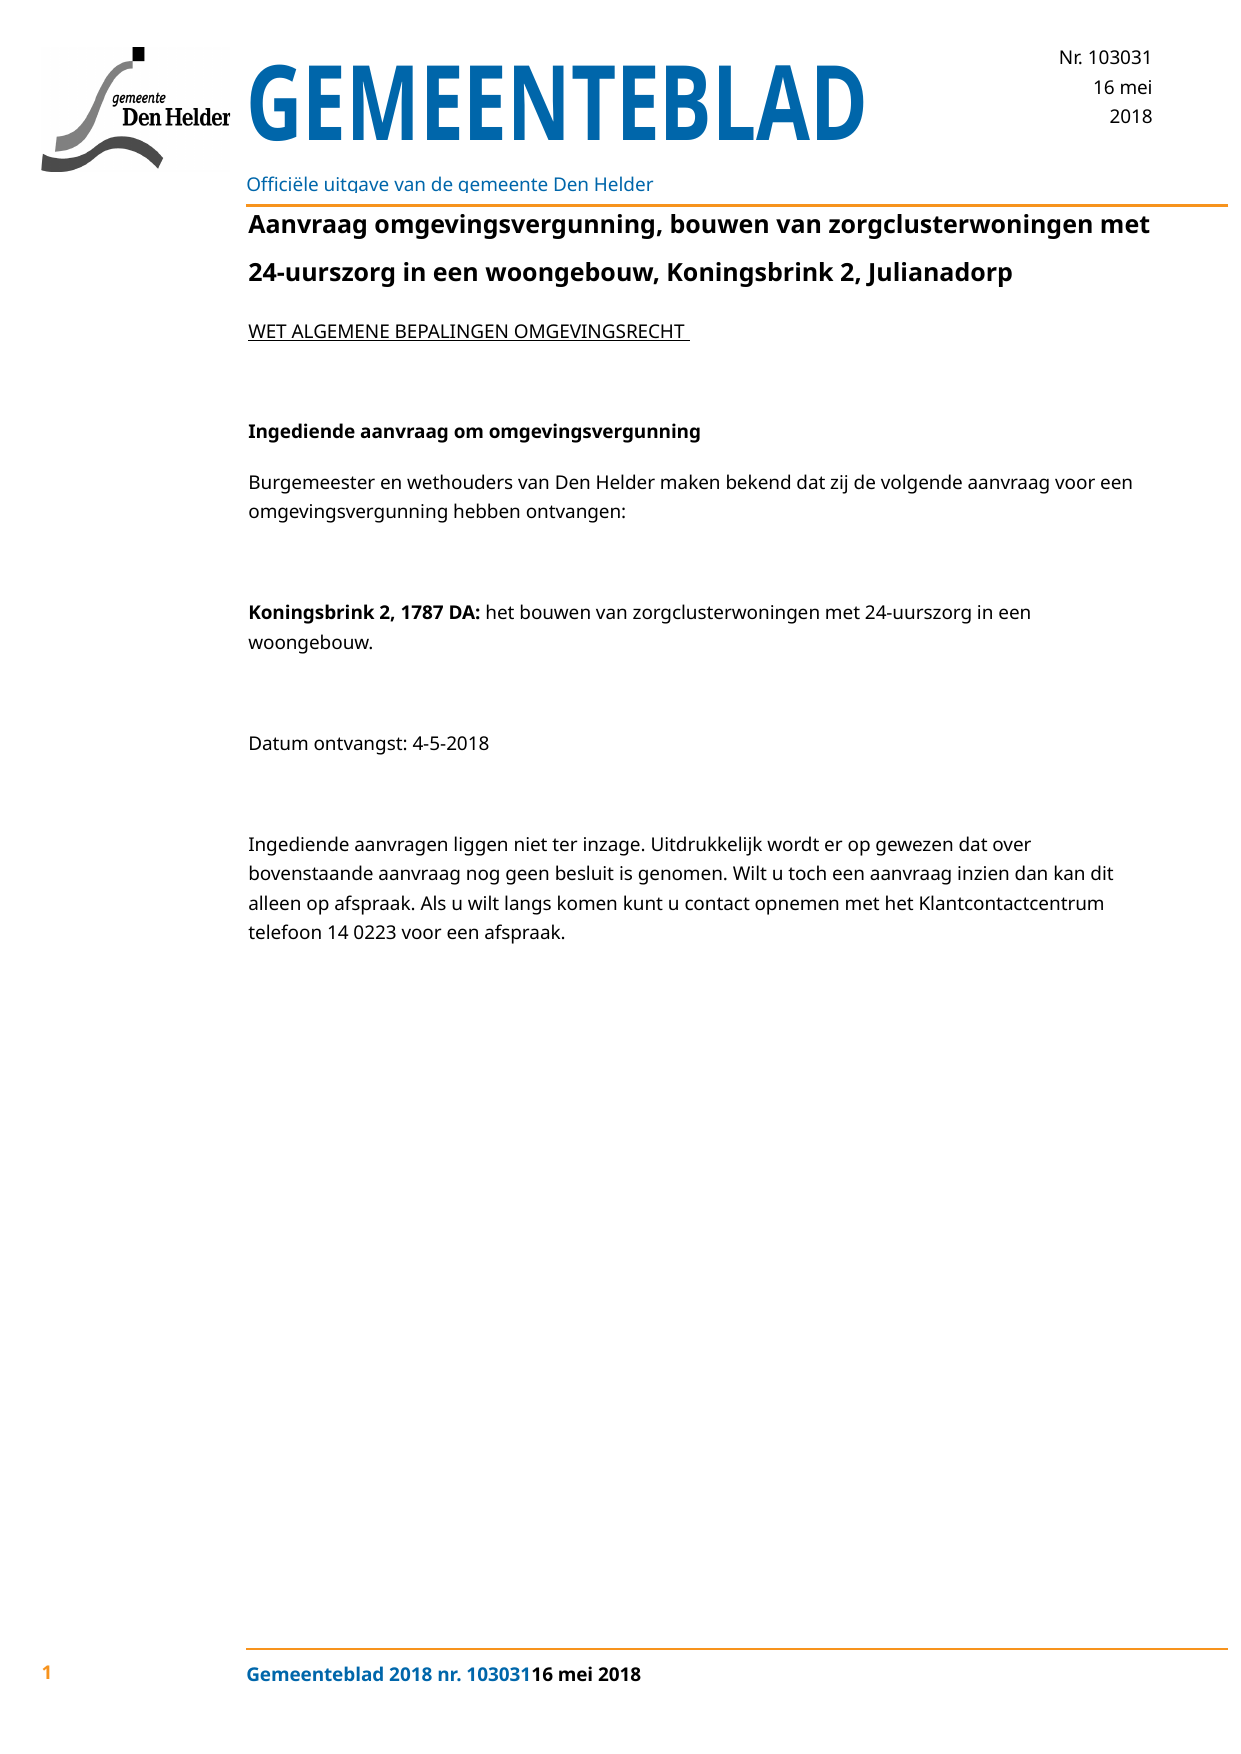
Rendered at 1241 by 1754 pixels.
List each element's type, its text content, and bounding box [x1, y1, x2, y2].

text Ingediende aanvragen liggen niet ter inzage. Uitdrukkelijk wordt er op gewezen dat over bovenstaande aanvraag nog geen besluit is genomen. Wilt u toch een aanvraag inzien dan kan dit alleen op afspraak. Als u wilt langs komen kunt u contact opnemen met het Klantcontactcentrum telefoon 14 0223 voor een afspraak. [248, 831, 1152, 945]
text Datum ontvangst: 4-5-2018 [248, 730, 1152, 756]
text Koningsbrink 2, 1787 DA: het bouwen van zorgclusterwoningen met 24-uurszorg in een woongebouw. [248, 599, 1152, 655]
text Ingediende aanvraag om omgevingsvergunning [248, 419, 1152, 444]
text Aanvraag omgevingsvergunning, bouwen van zorgclusterwoningen met 24-uurszorg in een woongebouw, Koningsbrink 2, Julianadorp [248, 207, 1152, 288]
picture [41, 47, 231, 172]
text WET ALGEMENE BEPALINGEN OMGEVINGSRECHT [248, 318, 1152, 344]
text Burgemeester en wethouders van Den Helder maken bekend dat zij de volgende aanvraag voor een omgevingsvergunning hebben ontvangen: [248, 469, 1152, 524]
